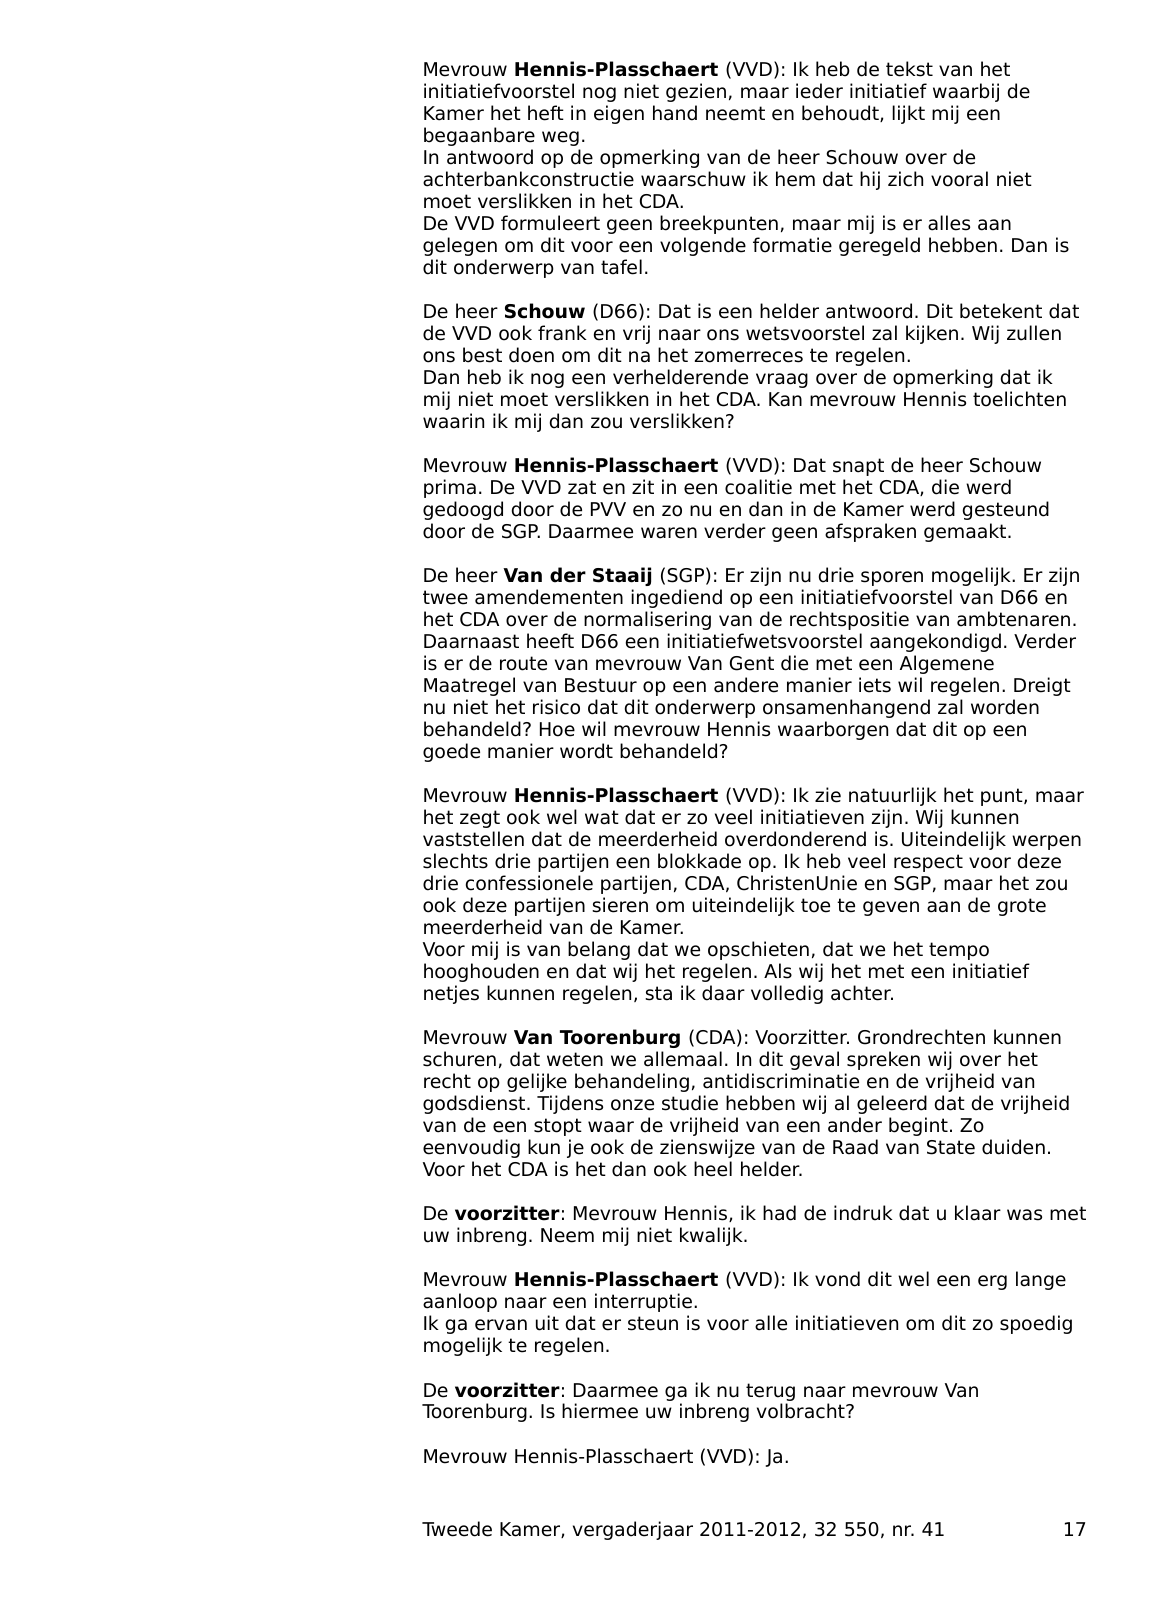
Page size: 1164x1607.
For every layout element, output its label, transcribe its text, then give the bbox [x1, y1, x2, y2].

text De voorzitter: Daarmee ga ik nu terug naar mevrouw Van Toorenburg. Is hiermee uw inbreng volbracht? [422, 1379, 1087, 1423]
text Mevrouw Van Toorenburg (CDA): Voorzitter. Grondrechten kunnen schuren, dat weten we allemaal. In dit geval spreken wij over het recht op gelijke behandeling, antidiscriminatie en de vrijheid van godsdienst. Tijdens onze studie hebben wij al geleerd dat de vrijheid van de een stopt waar de vrijheid van een ander begint. Zo eenvoudig kun je ook de zienswijze van de Raad van State duiden. Voor het CDA is het dan ook heel helder. [422, 1027, 1087, 1181]
text De VVD formuleert geen breekpunten, maar mij is er alles aan gelegen om dit voor een volgende formatie geregeld hebben. Dan is dit onderwerp van tafel. [422, 213, 1087, 279]
text Dan heb ik nog een verhelderende vraag over de opmerking dat ik mij niet moet verslikken in het CDA. Kan mevrouw Hennis toelichten waarin ik mij dan zou verslikken? [422, 367, 1087, 433]
text Mevrouw Hennis-Plasschaert (VVD): Ik vond dit wel een erg lange aanloop naar een interruptie. [422, 1269, 1087, 1313]
text Mevrouw Hennis-Plasschaert (VVD): Ik heb de tekst van het initiatiefvoorstel nog niet gezien, maar ieder initiatief waarbij de Kamer het heft in eigen hand neemt en behoudt, lijkt mij een begaanbare weg. [422, 59, 1087, 147]
text In antwoord op de opmerking van de heer Schouw over de achterbankconstructie waarschuw ik hem dat hij zich vooral niet moet verslikken in het CDA. [422, 147, 1087, 213]
text Mevrouw Hennis-Plasschaert (VVD): Ik zie natuurlijk het punt, maar het zegt ook wel wat dat er zo veel initiatieven zijn. Wij kunnen vaststellen dat de meerderheid overdonderend is. Uiteindelijk werpen slechts drie partijen een blokkade op. Ik heb veel respect voor deze drie confessionele partijen, CDA, ChristenUnie en SGP, maar het zou ook deze partijen sieren om uiteindelijk toe te geven aan de grote meerderheid van de Kamer. [422, 785, 1087, 939]
text De heer Van der Staaij (SGP): Er zijn nu drie sporen mogelijk. Er zijn twee amendementen ingediend op een initiatiefvoorstel van D66 en het CDA over de normalisering van de rechtspositie van ambtenaren. Daarnaast heeft D66 een initiatiefwetsvoorstel aangekondigd. Verder is er de route van mevrouw Van Gent die met een Algemene Maatregel van Bestuur op een andere manier iets wil regelen. Dreigt nu niet het risico dat dit onderwerp onsamenhangend zal worden behandeld? Hoe wil mevrouw Hennis waarborgen dat dit op een goede manier wordt behandeld? [422, 565, 1087, 763]
text Mevrouw Hennis-Plasschaert (VVD): Dat snapt de heer Schouw prima. De VVD zat en zit in een coalitie met het CDA, die werd gedoogd door de PVV en zo nu en dan in de Kamer werd gesteund door de SGP. Daarmee waren verder geen afspraken gemaakt. [422, 455, 1087, 543]
text De heer Schouw (D66): Dat is een helder antwoord. Dit betekent dat de VVD ook frank en vrij naar ons wetsvoorstel zal kijken. Wij zullen ons best doen om dit na het zomerreces te regelen. [422, 301, 1087, 367]
text Voor mij is van belang dat we opschieten, dat we het tempo hooghouden en dat wij het regelen. Als wij het met een initiatief netjes kunnen regelen, sta ik daar volledig achter. [422, 939, 1087, 1005]
text Ik ga ervan uit dat er steun is voor alle initiatieven om dit zo spoedig mogelijk te regelen. [422, 1313, 1087, 1357]
text Mevrouw Hennis-Plasschaert (VVD): Ja. [422, 1446, 1087, 1468]
text De voorzitter: Mevrouw Hennis, ik had de indruk dat u klaar was met uw inbreng. Neem mij niet kwalijk. [422, 1203, 1087, 1247]
